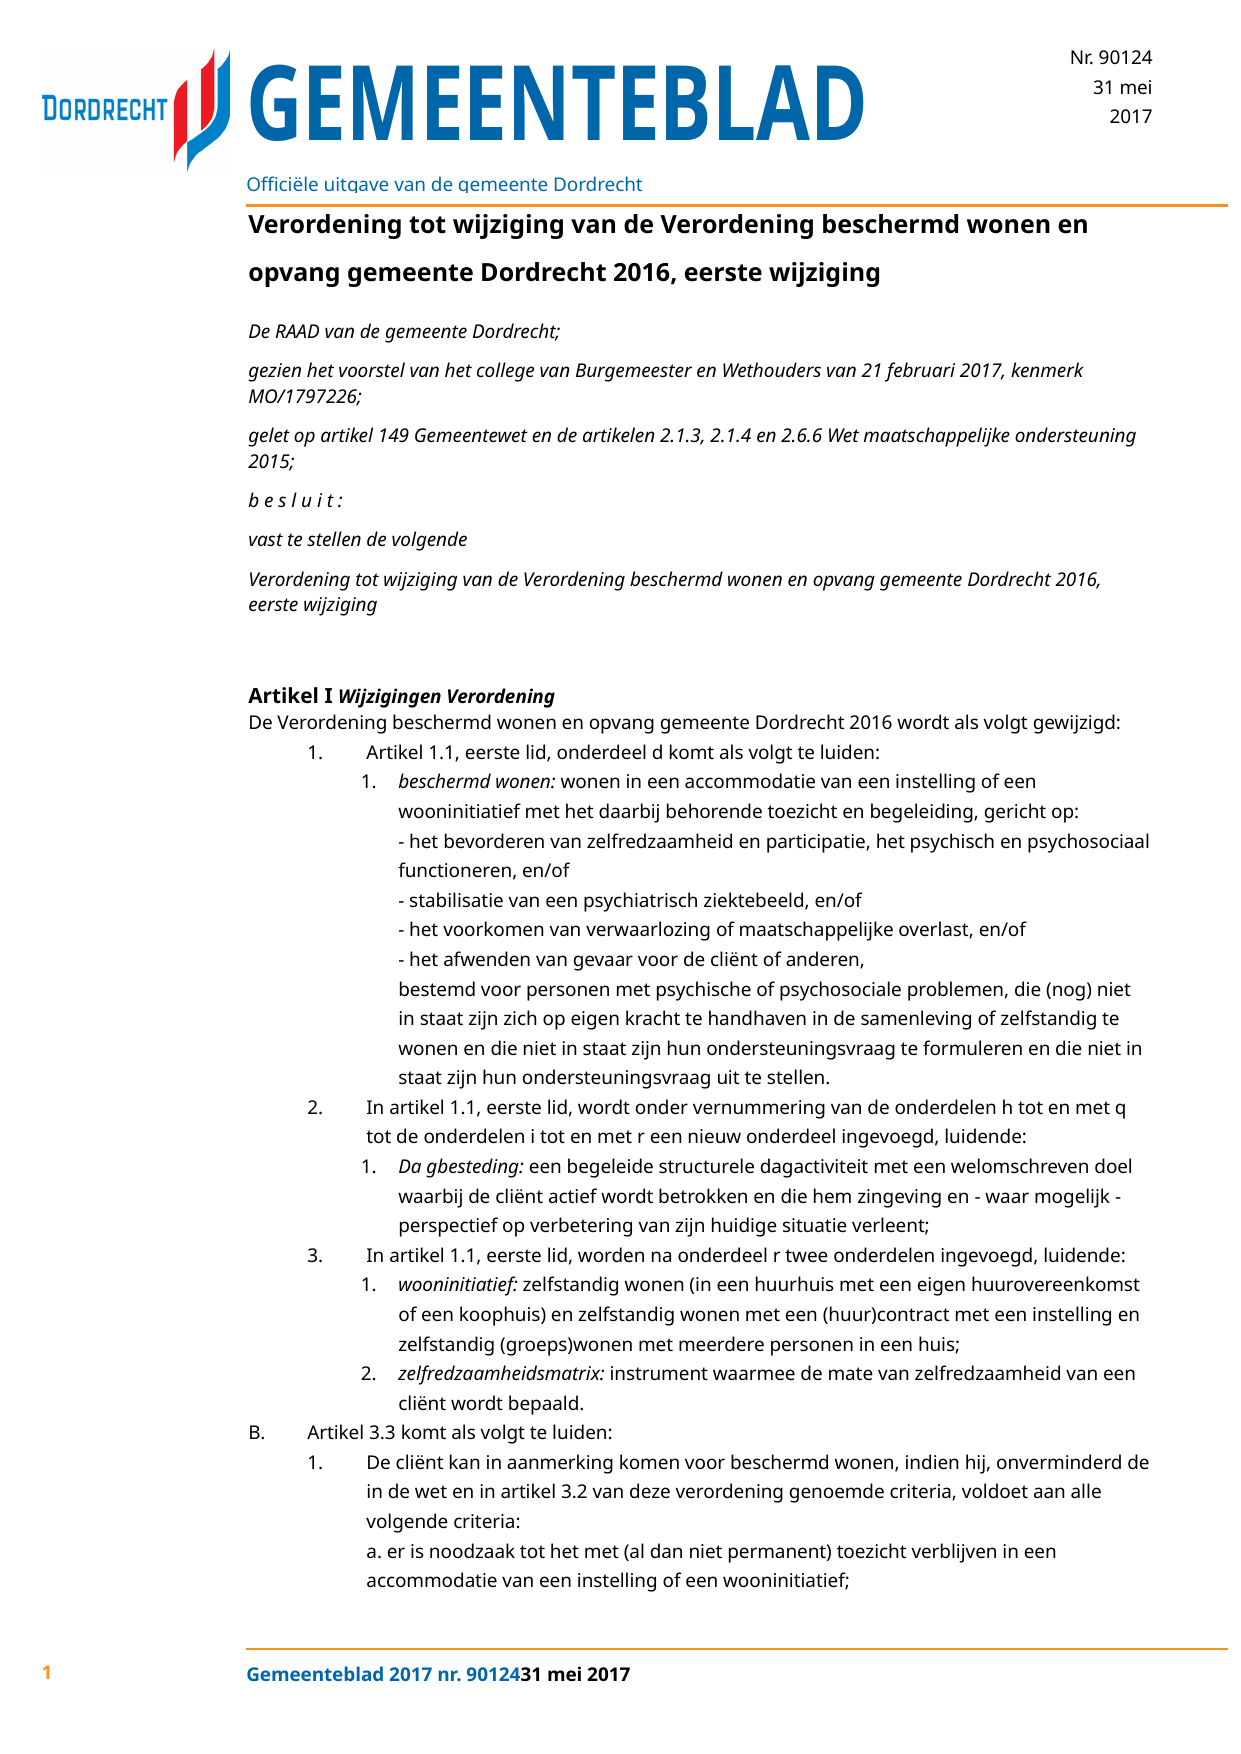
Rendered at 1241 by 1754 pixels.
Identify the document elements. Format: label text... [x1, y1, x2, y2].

text Verordening tot wijziging van de Verordening beschermd wonen en opvang gemeente Dordrecht 2016, eerste wijziging [248, 207, 1152, 288]
list - het voorkomen van verwaarlozing of maatschappelijke overlast, en/of [361, 917, 1152, 942]
text gelet op artikel 149 Gemeentewet en de artikelen 2.1.3, 2.1.4 en 2.6.6 Wet maatschappelijke ondersteuning 2015; [248, 422, 1152, 474]
text b e s l u i t : [248, 487, 1152, 513]
list - stabilisatie van een psychiatrisch ziektebeeld, en/of [361, 887, 1152, 913]
list a. er is noodzaak tot het met (al dan niet permanent) toezicht verblijven in een accommodatie van een instelling of een wooninitiatief; [307, 1538, 1152, 1593]
text Artikel I Wijzigingen Verordening [248, 681, 1152, 709]
list Artikel 3.3 komt als volgt te luiden: [248, 1419, 1152, 1445]
list zelfredzaamheidsmatrix: instrument waarmee de mate van zelfredzaamheid van een cliënt wordt bepaald. [361, 1360, 1152, 1416]
list - het bevorderen van zelfredzaamheid en participatie, het psychisch en psychosociaal functioneren, en/of [361, 828, 1152, 883]
list In artikel 1.1, eerste lid, worden na onderdeel r twee onderdelen ingevoegd, luidende: [307, 1242, 1152, 1268]
list Artikel 1.1, eerste lid, onderdeel d komt als volgt te luiden: [307, 739, 1152, 765]
picture [41, 47, 231, 172]
list Da gbesteding: een begeleide structurele dagactiviteit met een welomschreven doel waarbij de cliënt actief wordt betrokken en die hem zingeving en ‑ waar mogelijk ‑ perspectief op verbetering van zijn huidige situatie verleent; [361, 1153, 1152, 1238]
list wooninitiatief: zelfstandig wonen (in een huurhuis met een eigen huurovereenkomst of een koophuis) en zelfstandig wonen met een (huur)contract met een instelling en zelfstandig (groeps)wonen met meerdere personen in een huis; [361, 1272, 1152, 1357]
text De Verordening beschermd wonen en opvang gemeente Dordrecht 2016 wordt als volgt gewijzigd: [248, 709, 1152, 735]
list De cliënt kan in aanmerking komen voor beschermd wonen, indien hij, onverminderd de in de wet en in artikel 3.2 van deze verordening genoemde criteria, voldoet aan alle volgende criteria: [307, 1449, 1152, 1534]
text De RAAD van de gemeente Dordrecht; [248, 318, 1152, 344]
text gezien het voorstel van het college van Burgemeester en Wethouders van 21 februari 2017, kenmerk MO/1797226; [248, 357, 1152, 409]
text vast te stellen de volgende [248, 526, 1152, 552]
list beschermd wonen: wonen in een accommodatie van een instelling of een wooninitiatief met het daarbij behorende toezicht en begeleiding, gericht op: [361, 769, 1152, 824]
list - het afwenden van gevaar voor de cliënt of anderen, [361, 946, 1152, 972]
text Verordening tot wijziging van de Verordening beschermd wonen en opvang gemeente Dordrecht 2016, eerste wijziging [248, 566, 1152, 617]
list bestemd voor personen met psychische of psychosociale problemen, die (nog) niet in staat zijn zich op eigen kracht te handhaven in de samenleving of zelfstandig te wonen en die niet in staat zijn hun ondersteuningsvraag te formuleren en die niet in staat zijn hun ondersteuningsvraag uit te stellen. [361, 976, 1152, 1090]
list In artikel 1.1, eerste lid, wordt onder vernummering van de onderdelen h tot en met q tot de onderdelen i tot en met r een nieuw onderdeel ingevoegd, luidende: [307, 1094, 1152, 1149]
